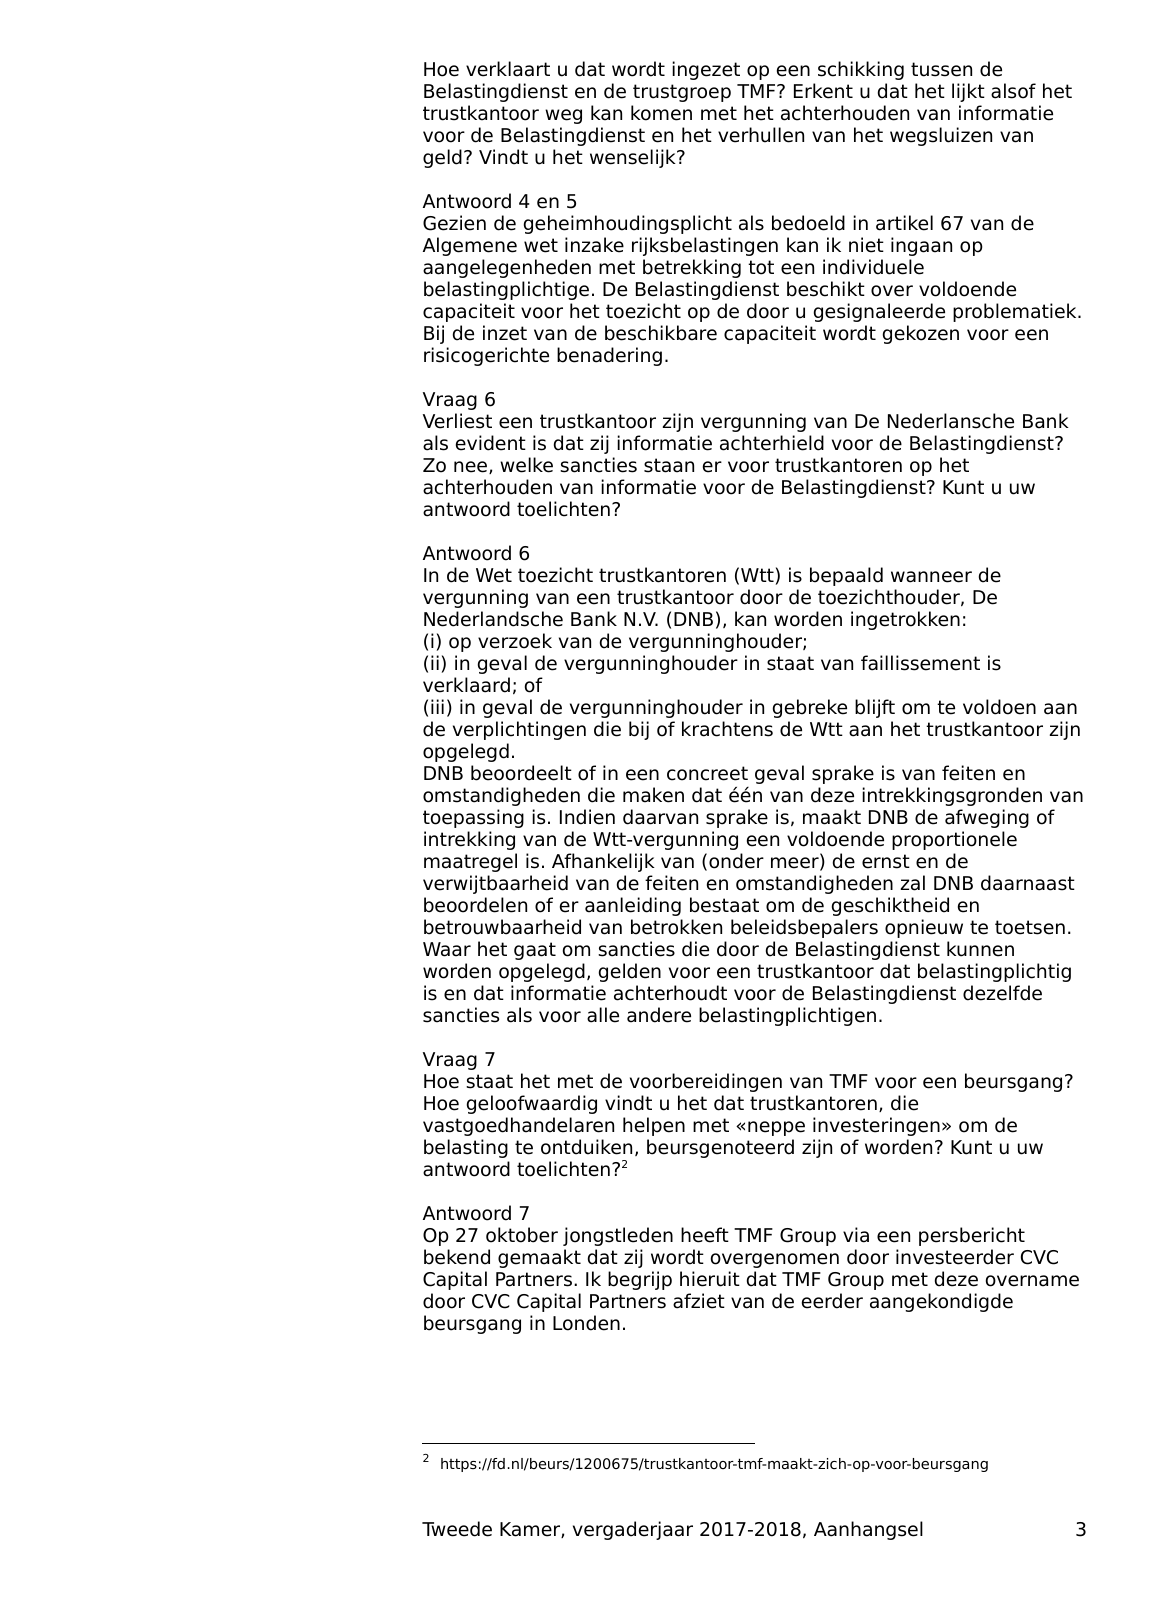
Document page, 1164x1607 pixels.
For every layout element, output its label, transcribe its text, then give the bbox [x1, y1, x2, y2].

text Antwoord 6 [422, 543, 1087, 565]
text Op 27 oktober jongstleden heeft TMF Group via een persbericht bekend gemaakt dat zij wordt overgenomen door investeerder CVC Capital Partners. Ik begrijp hieruit dat TMF Group met deze overname door CVC Capital Partners afziet van de eerder aangekondigde beursgang in Londen. [422, 1225, 1087, 1335]
text https://fd.nl/beurs/1200675/trustkantoor-tmf-maakt-zich-op-voor-beursgang [422, 1452, 1087, 1474]
text Waar het gaat om sancties die door de Belastingdienst kunnen worden opgelegd, gelden voor een trustkantoor dat belastingplichtig is en dat informatie achterhoudt voor de Belastingdienst dezelfde sancties als voor alle andere belastingplichtigen. [422, 939, 1087, 1027]
text Hoe staat het met de voorbereidingen van TMF voor een beursgang? Hoe geloofwaardig vindt u het dat trustkantoren, die vastgoedhandelaren helpen met «neppe investeringen» om de belasting te ontduiken, beursgenoteerd zijn of worden? Kunt u uw antwoord toelichten? [422, 1071, 1087, 1181]
text Vraag 6 [422, 389, 1087, 411]
text (iii) in geval de vergunninghouder in gebreke blijft om te voldoen aan de verplichtingen die bij of krachtens de Wtt aan het trustkantoor zijn opgelegd. [422, 697, 1087, 763]
text Antwoord 7 [422, 1203, 1087, 1225]
text Gezien de geheimhoudingsplicht als bedoeld in artikel 67 van de Algemene wet inzake rijksbelastingen kan ik niet ingaan op aangelegenheden met betrekking tot een individuele belastingplichtige. De Belastingdienst beschikt over voldoende capaciteit voor het toezicht op de door u gesignaleerde problematiek. Bij de inzet van de beschikbare capaciteit wordt gekozen voor een risicogerichte benadering. [422, 213, 1087, 367]
text In de Wet toezicht trustkantoren (Wtt) is bepaald wanneer de vergunning van een trustkantoor door de toezichthouder, De Nederlandsche Bank N.V. (DNB), kan worden ingetrokken: [422, 565, 1087, 631]
text (i) op verzoek van de vergunninghouder; [422, 631, 1087, 653]
text (ii) in geval de vergunninghouder in staat van faillissement is verklaard; of [422, 653, 1087, 697]
text DNB beoordeelt of in een concreet geval sprake is van feiten en omstandigheden die maken dat één van deze intrekkingsgronden van toepassing is. Indien daarvan sprake is, maakt DNB de afweging of intrekking van de Wtt-vergunning een voldoende proportionele maatregel is. Afhankelijk van (onder meer) de ernst en de verwijtbaarheid van de feiten en omstandigheden zal DNB daarnaast beoordelen of er aanleiding bestaat om de geschiktheid en betrouwbaarheid van betrokken beleidsbepalers opnieuw te toetsen. [422, 763, 1087, 939]
text Hoe verklaart u dat wordt ingezet op een schikking tussen de Belastingdienst en de trustgroep TMF? Erkent u dat het lijkt alsof het trustkantoor weg kan komen met het achterhouden van informatie voor de Belastingdienst en het verhullen van het wegsluizen van geld? Vindt u het wenselijk? [422, 59, 1087, 169]
text Antwoord 4 en 5 [422, 191, 1087, 213]
text Vraag 7 [422, 1049, 1087, 1071]
text Verliest een trustkantoor zijn vergunning van De Nederlansche Bank als evident is dat zij informatie achterhield voor de Belastingdienst? Zo nee, welke sancties staan er voor trustkantoren op het achterhouden van informatie voor de Belastingdienst? Kunt u uw antwoord toelichten? [422, 411, 1087, 521]
